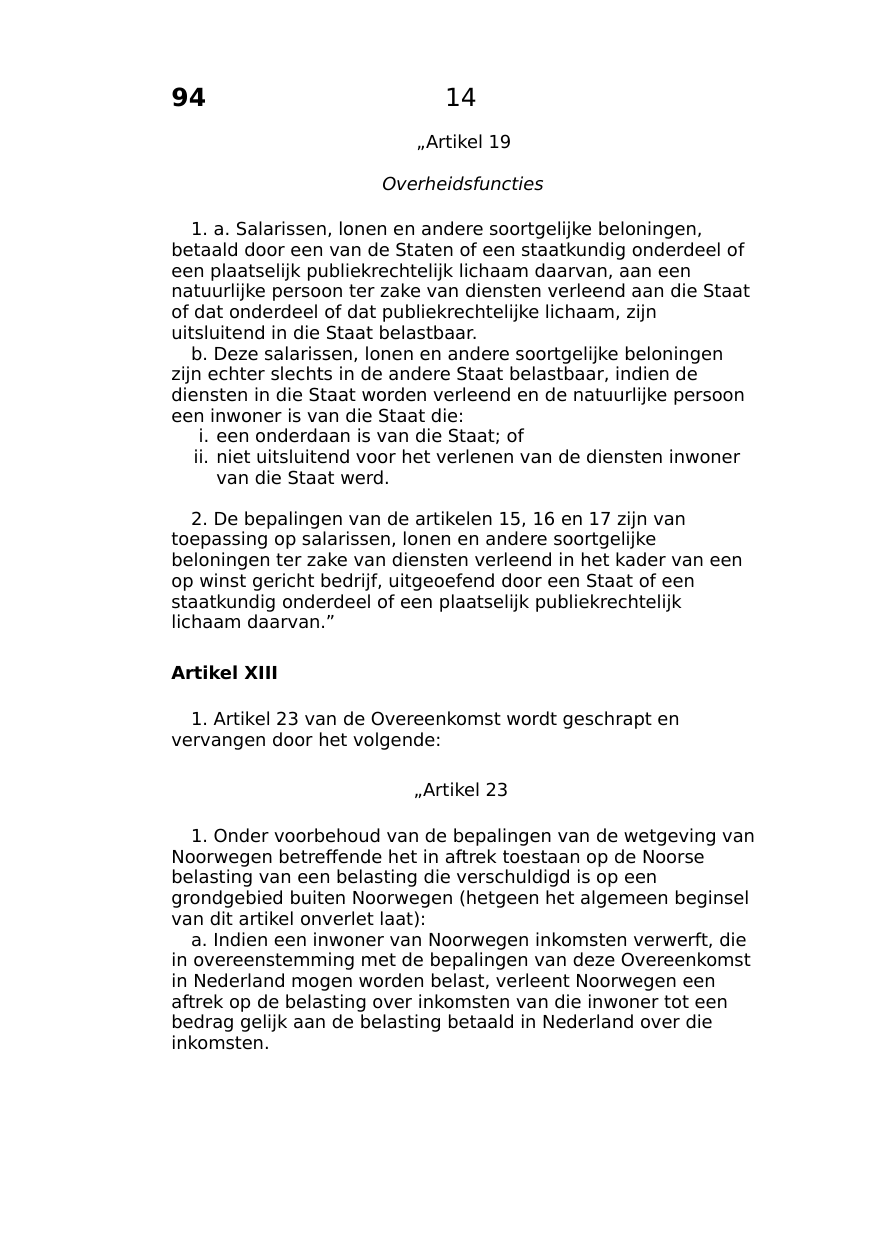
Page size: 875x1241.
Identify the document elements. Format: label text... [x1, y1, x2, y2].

subtitle „Artikel 23 [171, 780, 756, 801]
text 1. Artikel 23 van de Overeenkomst wordt geschrapt en vervangen door het volgende: [171, 709, 756, 750]
text 2. De bepalingen van de artikelen 15, 16 en 17 zijn van toepassing op salarissen, lonen en andere soortgelijke beloningen ter zake van diensten verleend in het kader van een op winst gericht bedrijf, uitgeoefend door een Staat of een staatkundig onderdeel of een plaatselijk publiekrechtelijk lichaam daarvan.” [171, 508, 756, 633]
text 1. a. Salarissen, lonen en andere soortgelijke beloningen, betaald door een van de Staten of een staatkundig onderdeel of een plaatselijk publiekrechtelijk lichaam daarvan, aan een natuurlijke persoon ter zake van diensten verleend aan die Staat of dat onderdeel of dat publiekrechtelijke lichaam, zijn uitsluitend in die Staat belastbaar. [171, 219, 756, 343]
text ii. niet uitsluitend voor het verlenen van de diensten inwoner van die Staat werd. [171, 447, 756, 488]
text i. een onderdaan is van die Staat; of [171, 426, 756, 447]
text a. Indien een inwoner van Noorwegen inkomsten verwerft, die in overeenstemming met de bepalingen van deze Overeenkomst in Nederland mogen worden belast, verleent Noorwegen een aftrek op de belasting over inkomsten van die inwoner tot een bedrag gelijk aan de belasting betaald in Nederland over die inkomsten. [171, 929, 756, 1054]
text b. Deze salarissen, lonen en andere soortgelijke beloningen zijn echter slechts in de andere Staat belastbaar, indien de diensten in die Staat worden verleend en de natuurlijke persoon een inwoner is van die Staat die: [171, 343, 756, 426]
subtitle Artikel XIII [171, 663, 756, 684]
subtitle „Artikel 19 Overheidsfuncties [171, 132, 756, 194]
text 1. Onder voorbehoud van de bepalingen van de wetgeving van Noorwegen betreffende het in aftrek toestaan op de Noorse belasting van een belasting die verschuldigd is op een grondgebied buiten Noorwegen (hetgeen het algemeen beginsel van dit artikel onverlet laat): [171, 826, 756, 929]
